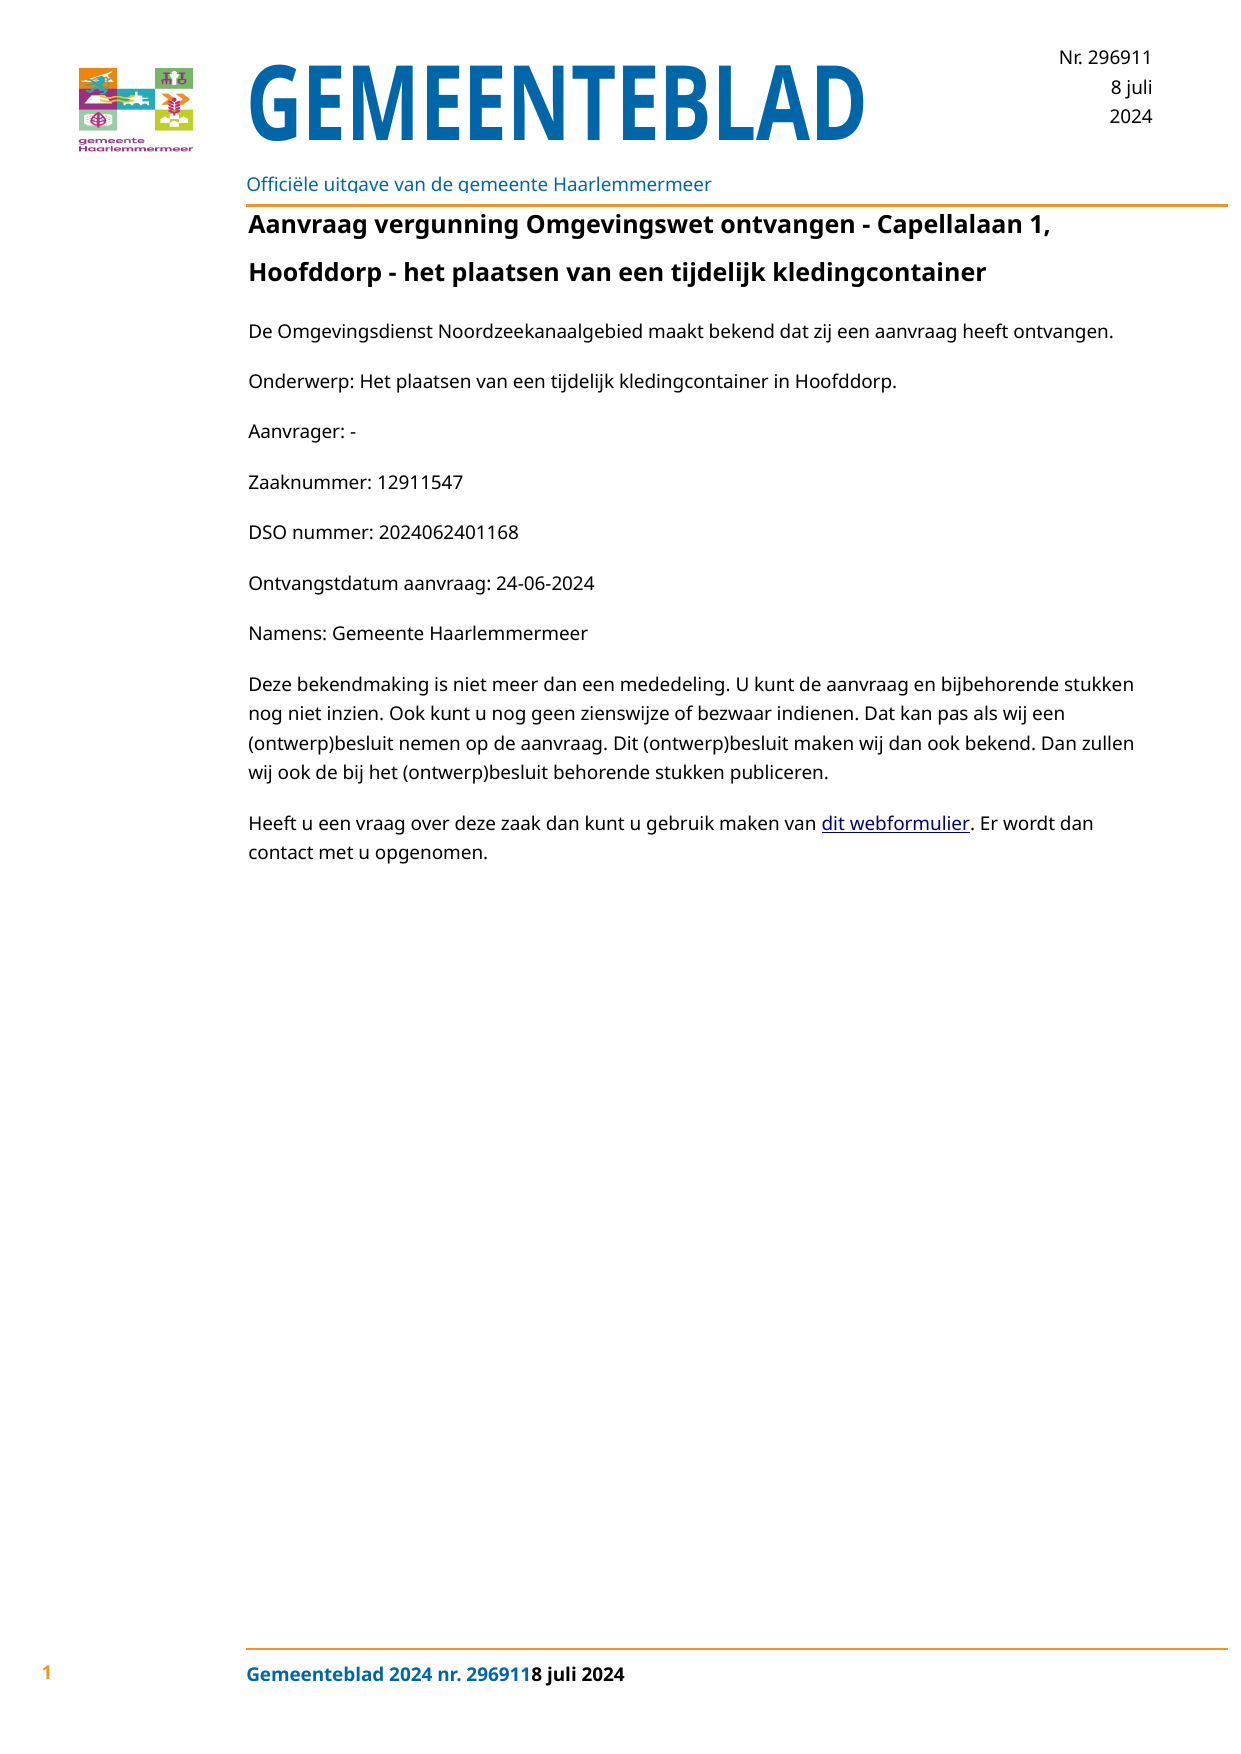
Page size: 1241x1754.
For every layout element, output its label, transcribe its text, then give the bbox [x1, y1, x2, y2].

text De Omgevingsdienst Noordzeekanaalgebied maakt bekend dat zij een aanvraag heeft ontvangen. [248, 318, 1152, 344]
text Heeft u een vraag over deze zaak dan kunt u gebruik maken van dit webformulier. Er wordt dan contact met u opgenomen. [248, 810, 1152, 865]
text DSO nummer: 2024062401168 [248, 519, 1152, 545]
text Aanvraag vergunning Omgevingswet ontvangen - Capellalaan 1, Hoofddorp - het plaatsen van een tijdelijk kledingcontainer [248, 207, 1152, 288]
text Zaaknummer: 12911547 [248, 469, 1152, 495]
picture [41, 47, 231, 172]
text Namens: Gemeente Haarlemmermeer [248, 620, 1152, 646]
text Aanvrager: - [248, 419, 1152, 444]
text Onderwerp: Het plaatsen van een tijdelijk kledingcontainer in Hoofddorp. [248, 368, 1152, 394]
text Deze bekendmaking is niet meer dan een mededeling. U kunt de aanvraag en bijbehorende stukken nog niet inzien. Ook kunt u nog geen zienswijze of bezwaar indienen. Dat kan pas als wij een (ontwerp)besluit nemen op de aanvraag. Dit (ontwerp)besluit maken wij dan ook bekend. Dan zullen wij ook de bij het (ontwerp)besluit behorende stukken publiceren. [248, 671, 1152, 785]
text Ontvangstdatum aanvraag: 24-06-2024 [248, 570, 1152, 596]
